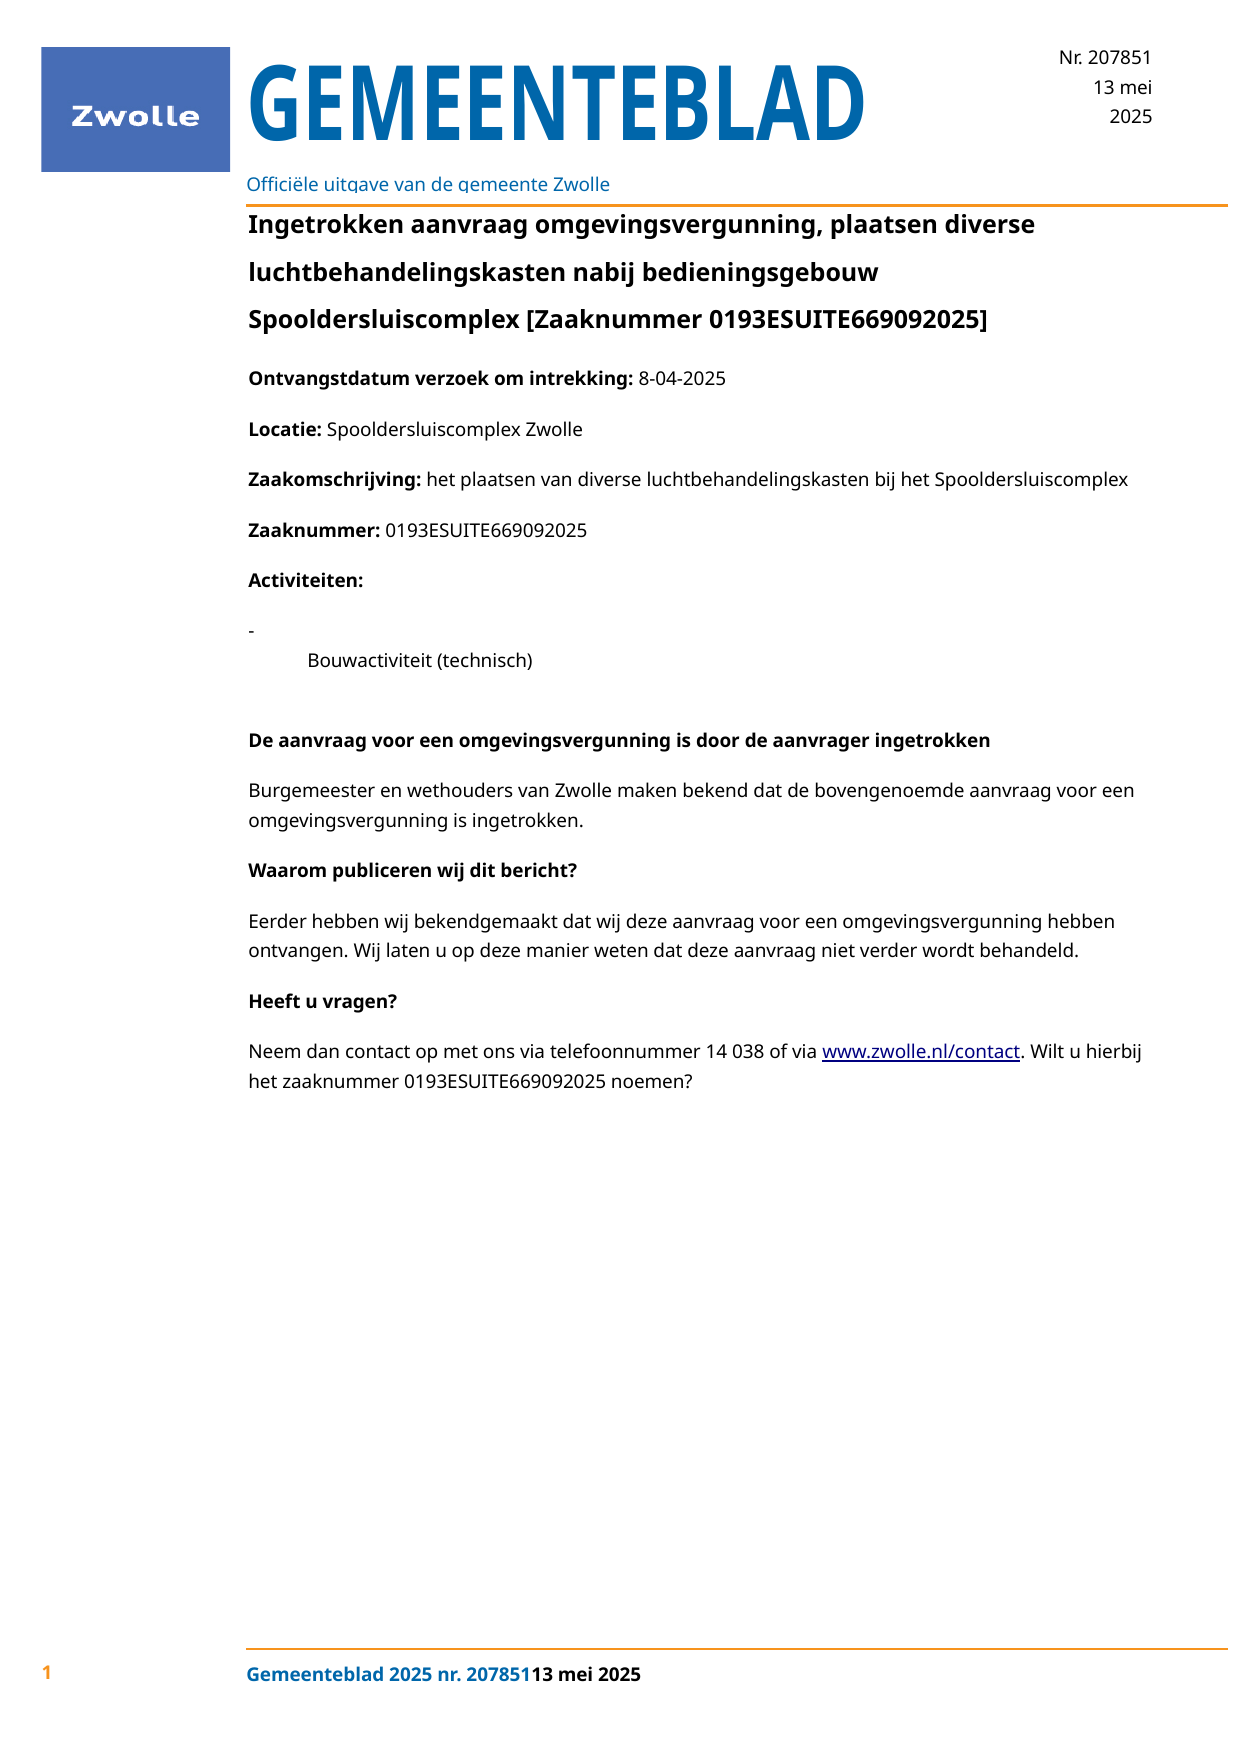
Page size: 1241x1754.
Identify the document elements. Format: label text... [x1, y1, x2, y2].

text Neem dan contact op met ons via telefoonnummer 14 038 of via www.zwolle.nl/contact. Wilt u hierbij het zaaknummer 0193ESUITE669092025 noemen? [248, 1038, 1152, 1094]
text Waarom publiceren wij dit bericht? [248, 858, 1152, 883]
text Zaaknummer: 0193ESUITE669092025 [248, 517, 1152, 542]
text Eerder hebben wij bekendgemaakt dat wij deze aanvraag voor een omgevingsvergunning hebben ontvangen. Wij laten u op deze manier weten dat deze aanvraag niet verder wordt behandeld. [248, 908, 1152, 963]
list Bouwactiviteit (technisch) [248, 647, 1152, 673]
text De aanvraag voor een omgevingsvergunning is door de aanvrager ingetrokken [248, 727, 1152, 753]
text Ontvangstdatum verzoek om intrekking: 8-04-2025 [248, 366, 1152, 391]
text Locatie: Spooldersluiscomplex Zwolle [248, 416, 1152, 442]
text Heeft u vragen? [248, 988, 1152, 1014]
text Burgemeester en wethouders van Zwolle maken bekend dat de bovengenoemde aanvraag voor een omgevingsvergunning is ingetrokken. [248, 778, 1152, 833]
picture [41, 47, 231, 172]
text Ingetrokken aanvraag omgevingsvergunning, plaatsen diverse luchtbehandelingskasten nabij bedieningsgebouw Spooldersluiscomplex [Zaaknummer 0193ESUITE669092025] [248, 207, 1152, 336]
text Activiteiten: [248, 567, 1152, 593]
text Zaakomschrijving: het plaatsen van diverse luchtbehandelingskasten bij het Spooldersluiscomplex [248, 466, 1152, 492]
